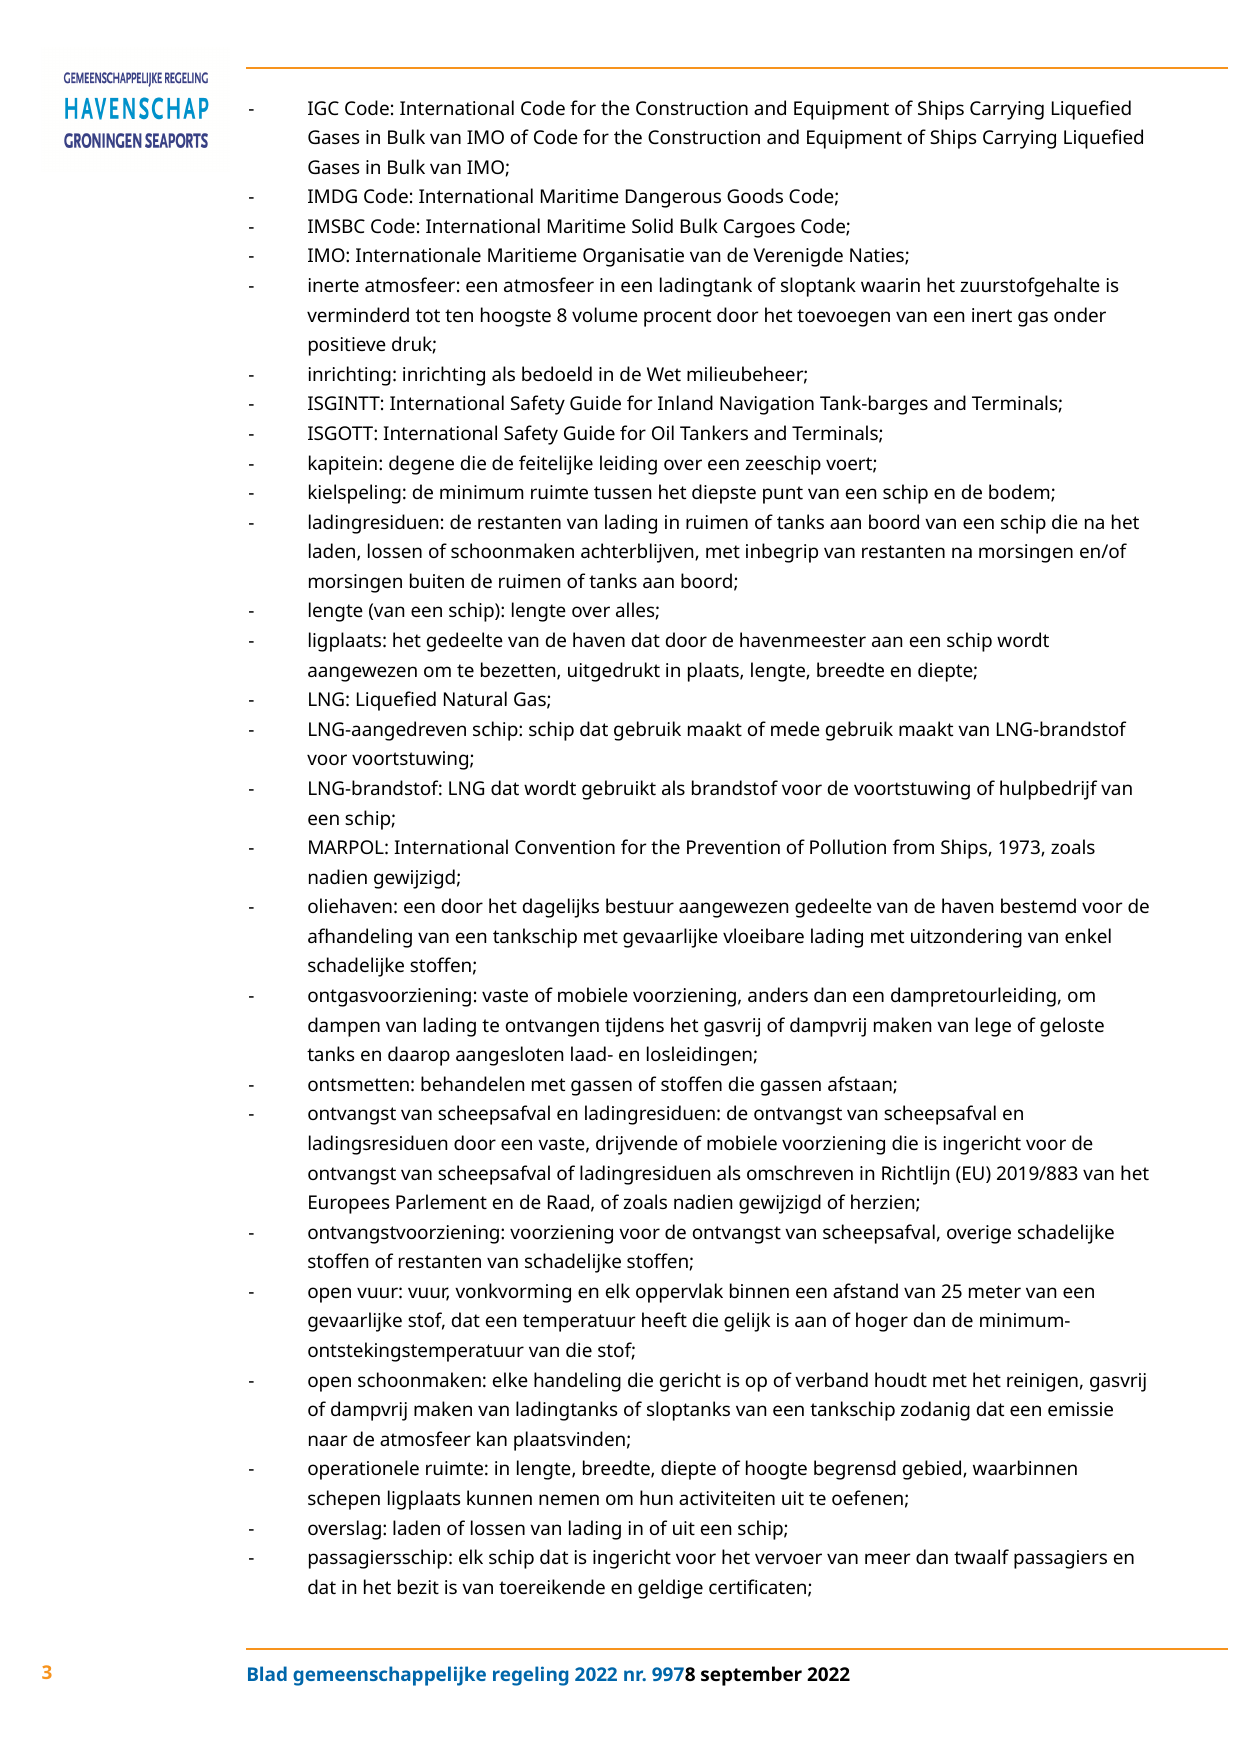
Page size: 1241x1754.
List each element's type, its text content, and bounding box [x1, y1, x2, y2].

list inerte atmosfeer: een atmosfeer in een ladingtank of sloptank waarin het zuurstofgehalte is verminderd tot ten hoogste 8 volume procent door het toevoegen van een inert gas onder positieve druk; [248, 272, 1152, 357]
list ontgasvoorziening: vaste of mobiele voorziening, anders dan een dampretourleiding, om dampen van lading te ontvangen tijdens het gasvrij of dampvrij maken van lege of geloste tanks en daarop aangesloten laad- en losleidingen; [248, 982, 1152, 1067]
picture [41, 47, 231, 172]
list operationele ruimte: in lengte, breedte, diepte of hoogte begrensd gebied, waarbinnen schepen ligplaats kunnen nemen om hun activiteiten uit te oefenen; [248, 1456, 1152, 1511]
list kapitein: degene die de feitelijke leiding over een zeeschip voert; [248, 450, 1152, 476]
list ISGINTT: International Safety Guide for Inland Navigation Tank-barges and Terminals; [248, 391, 1152, 416]
list IMDG Code: International Maritime Dangerous Goods Code; [248, 183, 1152, 209]
list inrichting: inrichting als bedoeld in de Wet milieubeheer; [248, 361, 1152, 387]
list ISGOTT: International Safety Guide for Oil Tankers and Terminals; [248, 420, 1152, 446]
list ladingresiduen: de restanten van lading in ruimen of tanks aan boord van een schip die na het laden, lossen of schoonmaken achterblijven, met inbegrip van restanten na morsingen en/of morsingen buiten de ruimen of tanks aan boord; [248, 509, 1152, 594]
list open vuur: vuur, vonkvorming en elk oppervlak binnen een afstand van 25 meter van een gevaarlijke stof, dat een temperatuur heeft die gelijk is aan of hoger dan de minimum-ontstekingstemperatuur van die stof; [248, 1278, 1152, 1363]
list MARPOL: International Convention for the Prevention of Pollution from Ships, 1973, zoals nadien gewijzigd; [248, 834, 1152, 890]
list LNG-brandstof: LNG dat wordt gebruikt als brandstof voor de voortstuwing of hulpbedrijf van een schip; [248, 775, 1152, 831]
list IMSBC Code: International Maritime Solid Bulk Cargoes Code; [248, 213, 1152, 239]
list LNG-aangedreven schip: schip dat gebruik maakt of mede gebruik maakt van LNG-brandstof voor voortstuwing; [248, 716, 1152, 771]
list kielspeling: de minimum ruimte tussen het diepste punt van een schip en de bodem; [248, 479, 1152, 505]
list lengte (van een schip): lengte over alles; [248, 598, 1152, 623]
list ontvangst van scheepsafval en ladingresiduen: de ontvangst van scheepsafval en ladingsresiduen door een vaste, drijvende of mobiele voorziening die is ingericht voor de ontvangst van scheepsafval of ladingresiduen als omschreven in Richtlijn (EU) 2019/883 van het Europees Parlement en de Raad, of zoals nadien gewijzigd of herzien; [248, 1101, 1152, 1215]
list open schoonmaken: elke handeling die gericht is op of verband houdt met het reinigen, gasvrij of dampvrij maken van ladingtanks of sloptanks van een tankschip zodanig dat een emissie naar de atmosfeer kan plaatsvinden; [248, 1367, 1152, 1452]
list IMO: Internationale Maritieme Organisatie van de Verenigde Naties; [248, 243, 1152, 268]
list overslag: laden of lossen van lading in of uit een schip; [248, 1515, 1152, 1541]
list oliehaven: een door het dagelijks bestuur aangewezen gedeelte van de haven bestemd voor de afhandeling van een tankschip met gevaarlijke vloeibare lading met uitzondering van enkel schadelijke stoffen; [248, 893, 1152, 978]
list ontvangstvoorziening: voorziening voor de ontvangst van scheepsafval, overige schadelijke stoffen of restanten van schadelijke stoffen; [248, 1219, 1152, 1274]
list ligplaats: het gedeelte van de haven dat door de havenmeester aan een schip wordt aangewezen om te bezetten, uitgedrukt in plaats, lengte, breedte en diepte; [248, 627, 1152, 683]
list ontsmetten: behandelen met gassen of stoffen die gassen afstaan; [248, 1071, 1152, 1097]
list LNG: Liquefied Natural Gas; [248, 686, 1152, 712]
list passagiersschip: elk schip dat is ingericht voor het vervoer van meer dan twaalf passagiers en dat in het bezit is van toereikende en geldige certificaten; [248, 1544, 1152, 1600]
list IGC Code: International Code for the Construction and Equipment of Ships Carrying Liquefied Gases in Bulk van IMO of Code for the Construction and Equipment of Ships Carrying Liquefied Gases in Bulk van IMO; [248, 95, 1152, 180]
